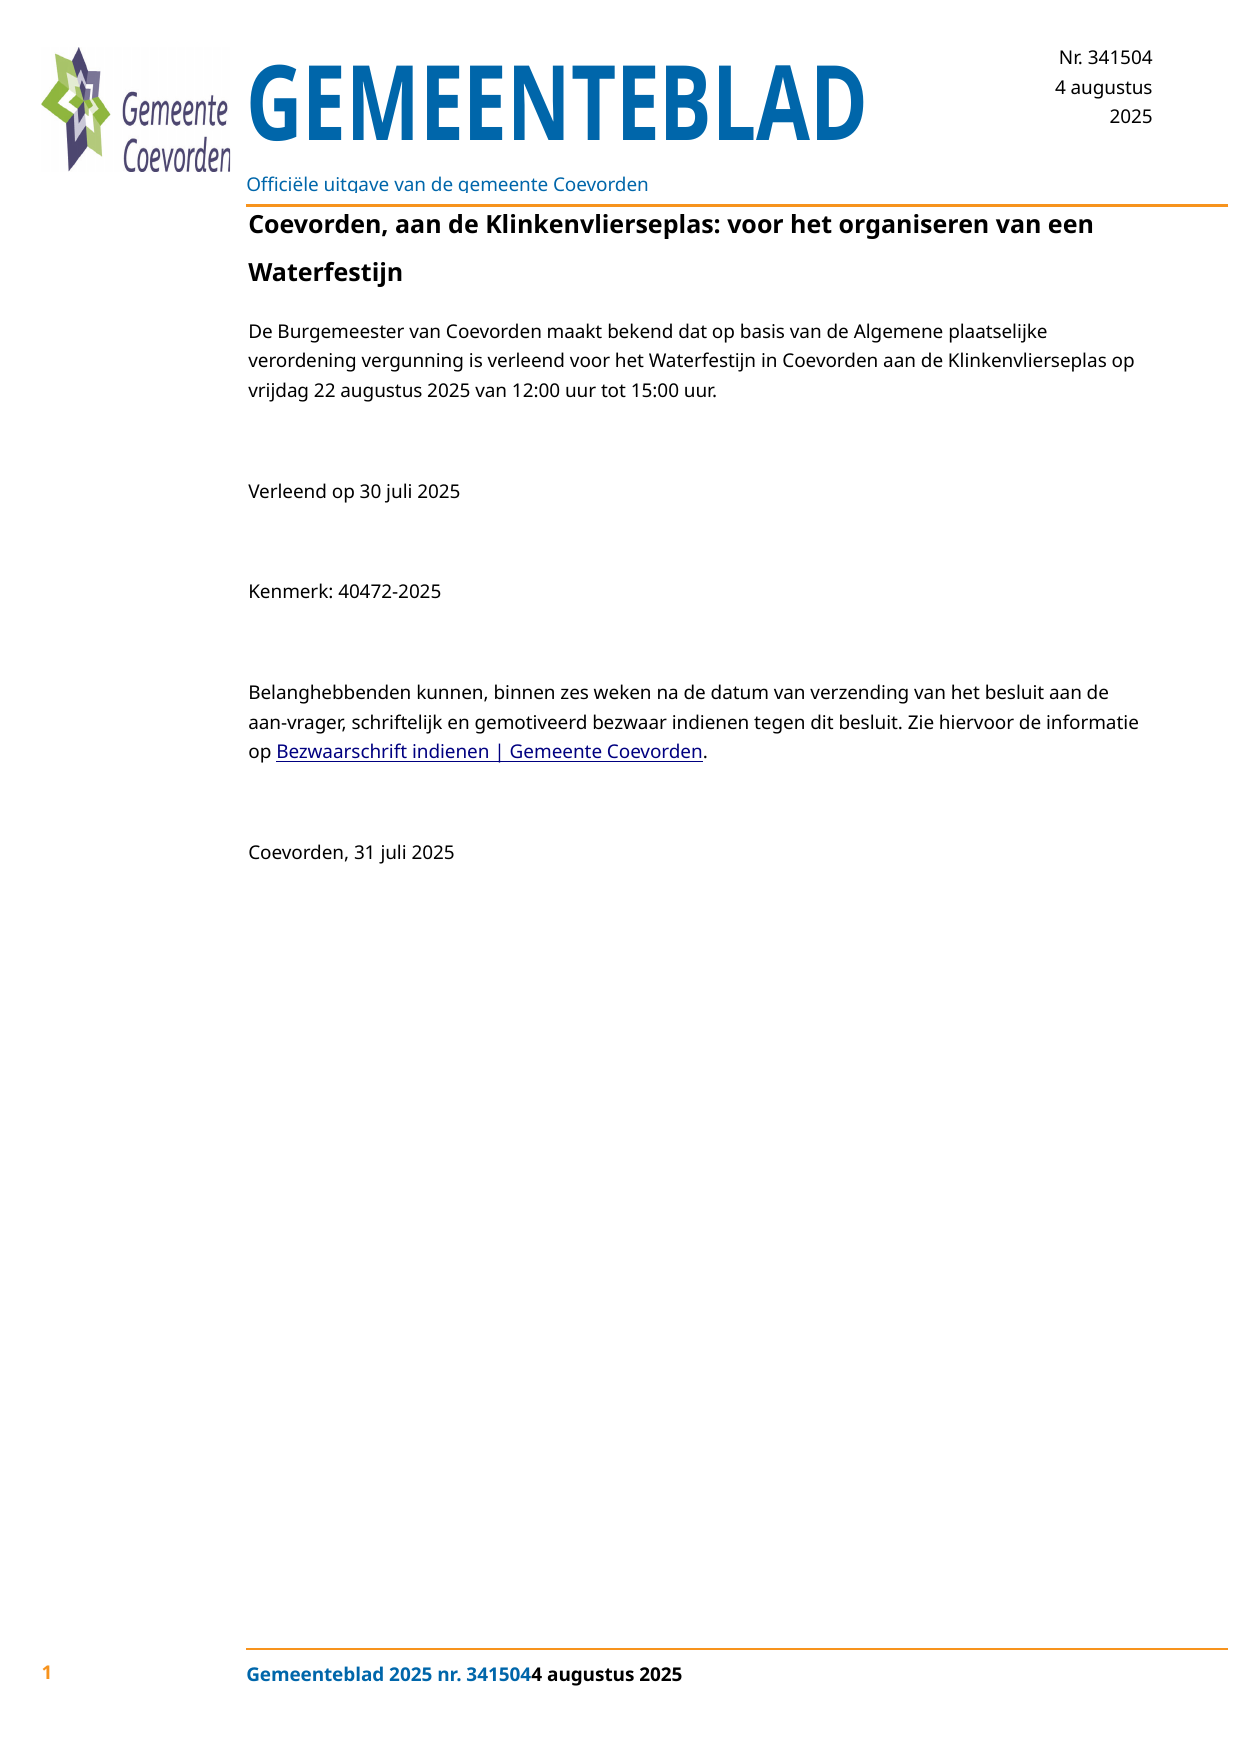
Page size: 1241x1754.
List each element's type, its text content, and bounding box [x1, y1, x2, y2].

text Kenmerk: 40472-2025 [248, 579, 1152, 604]
text Coevorden, aan de Klinkenvlierseplas: voor het organiseren van een Waterfestijn [248, 207, 1152, 288]
text Coevorden, 31 juli 2025 [248, 839, 1152, 865]
picture [41, 47, 231, 172]
text Belanghebbenden kunnen, binnen zes weken na de datum van verzending van het besluit aan de aan-vrager, schriftelijk en gemotiveerd bezwaar indienen tegen dit besluit. Zie hiervoor de informatie op Bezwaarschrift indienen | Gemeente Coevorden. [248, 679, 1152, 764]
text Verleend op 30 juli 2025 [248, 478, 1152, 504]
text De Burgemeester van Coevorden maakt bekend dat op basis van de Algemene plaatselijke verordening vergunning is verleend voor het Waterfestijn in Coevorden aan de Klinkenvlierseplas op vrijdag 22 augustus 2025 van 12:00 uur tot 15:00 uur. [248, 318, 1152, 403]
